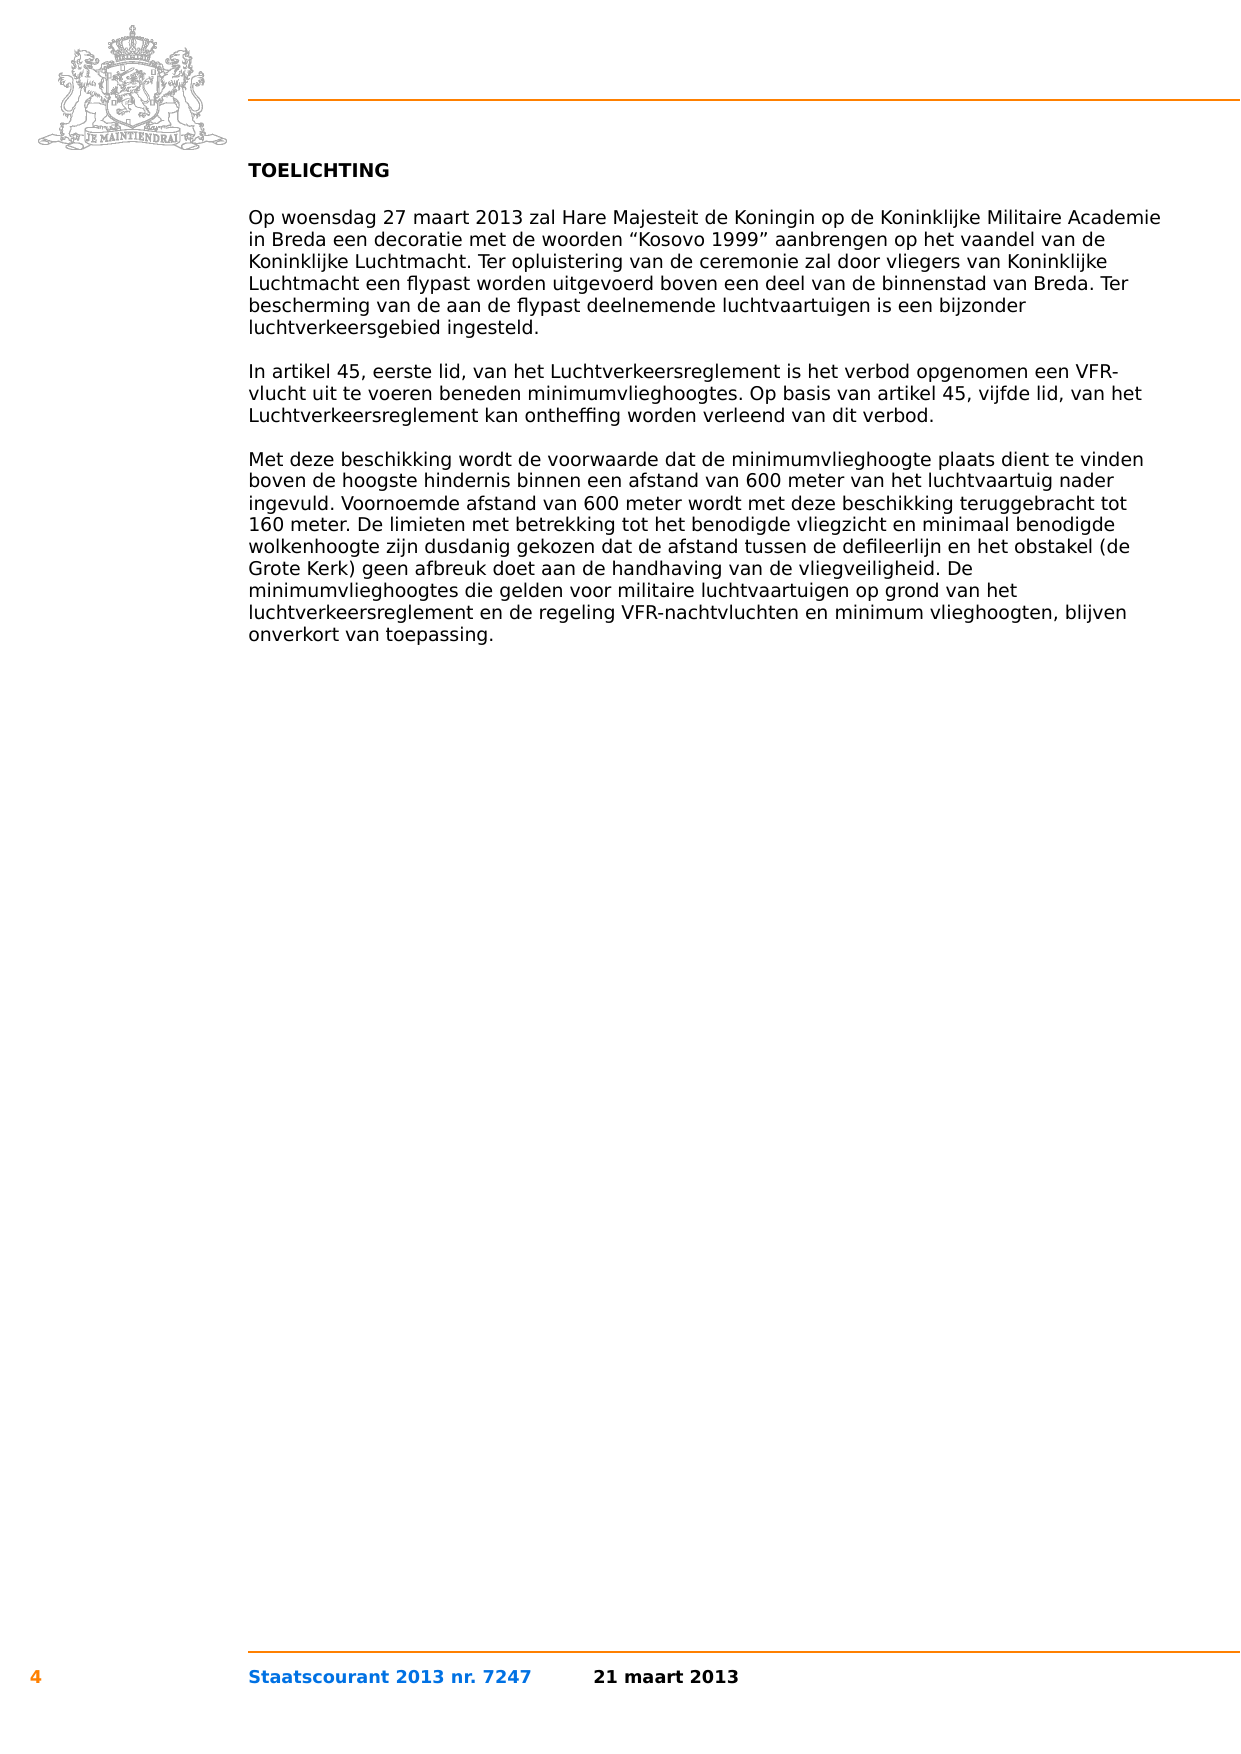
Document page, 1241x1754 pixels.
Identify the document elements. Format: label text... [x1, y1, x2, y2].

text In artikel 45, eerste lid, van het Luchtverkeersreglement is het verbod opgenomen een VFR-vlucht uit te voeren beneden minimumvlieghoogtes. Op basis van artikel 45, vijfde lid, van het Luchtverkeersreglement kan ontheffing worden verleend van dit verbod. [248, 361, 1163, 427]
text Op woensdag 27 maart 2013 zal Hare Majesteit de Koningin op de Koninklijke Militaire Academie in Breda een decoratie met de woorden “Kosovo 1999” aanbrengen op het vaandel van de Koninklijke Luchtmacht. Ter opluistering van de ceremonie zal door vliegers van Koninklijke Luchtmacht een flypast worden uitgevoerd boven een deel van de binnenstad van Breda. Ter bescherming van de aan de flypast deelnemende luchtvaartuigen is een bijzonder luchtverkeersgebied ingesteld. [248, 207, 1163, 339]
text Met deze beschikking wordt de voorwaarde dat de minimumvlieghoogte plaats dient te vinden boven de hoogste hindernis binnen een afstand van 600 meter van het luchtvaartuig nader ingevuld. Voornoemde afstand van 600 meter wordt met deze beschikking teruggebracht tot 160 meter. De limieten met betrekking tot het benodigde vliegzicht en minimaal benodigde wolkenhoogte zijn dusdanig gekozen dat de afstand tussen de defileerlijn en het obstakel (de Grote Kerk) geen afbreuk doet aan de handhaving van de vliegveiligheid. De minimumvlieghoogtes die gelden voor militaire luchtvaartuigen op grond van het luchtverkeersreglement en de regeling VFR-nachtvluchten en minimum vlieghoogten, blijven onverkort van toepassing. [248, 448, 1163, 646]
picture [38, 25, 227, 150]
subtitle TOELICHTING [248, 160, 1163, 182]
